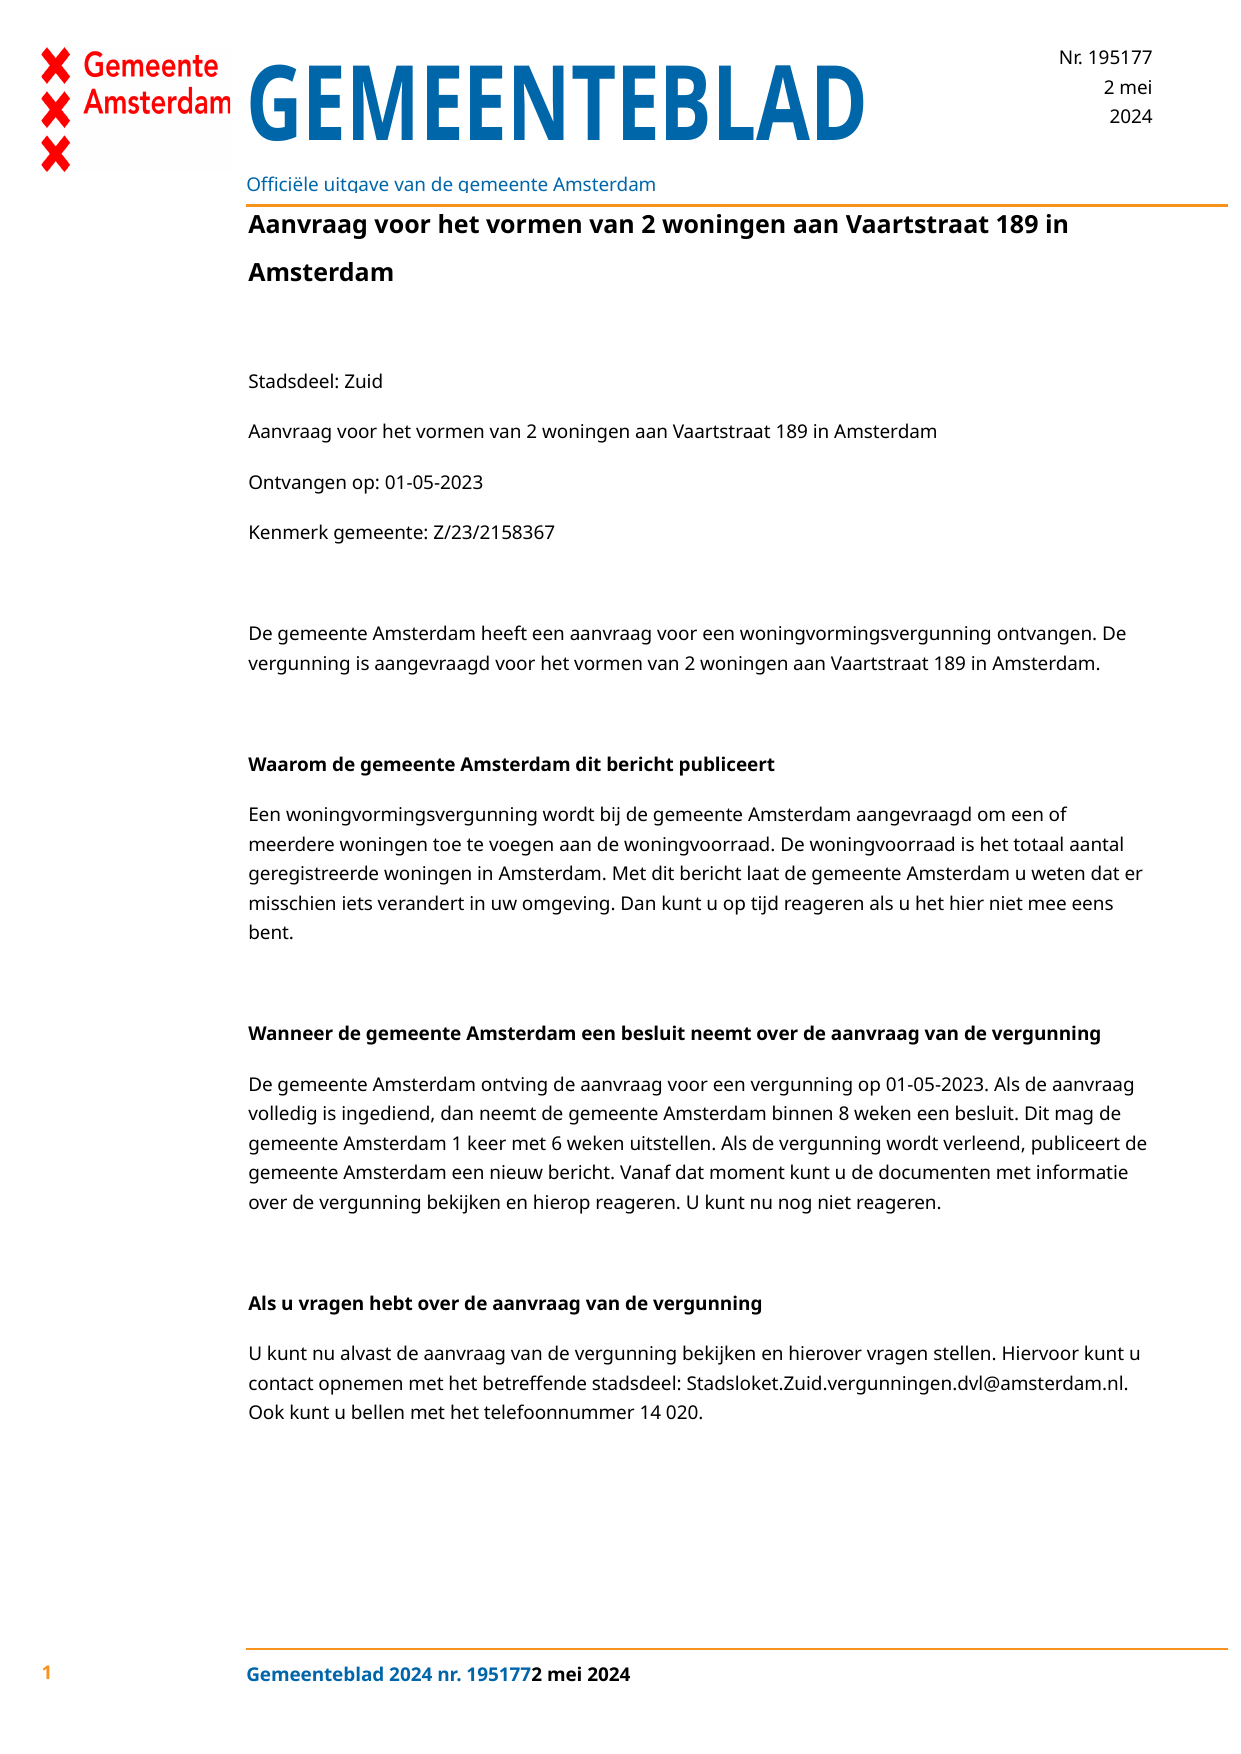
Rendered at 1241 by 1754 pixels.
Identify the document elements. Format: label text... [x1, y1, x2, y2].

picture [41, 47, 231, 172]
text De gemeente Amsterdam heeft een aanvraag voor een woningvormingsvergunning ontvangen. De vergunning is aangevraagd voor het vormen van 2 woningen aan Vaartstraat 189 in Amsterdam. [248, 620, 1152, 676]
text Kenmerk gemeente: Z/23/2158367 [248, 519, 1152, 545]
text Als u vragen hebt over de aanvraag van de vergunning [248, 1290, 1152, 1316]
text U kunt nu alvast de aanvraag van de vergunning bekijken en hierover vragen stellen. Hiervoor kunt u contact opnemen met het betreffende stadsdeel: Stadsloket.Zuid.vergunningen.dvl@amsterdam.nl. Ook kunt u bellen met het telefoonnummer 14 020. [248, 1340, 1152, 1425]
text Een woningvormingsvergunning wordt bij de gemeente Amsterdam aangevraagd om een of meerdere woningen toe te voegen aan de woningvoorraad. De woningvoorraad is het totaal aantal geregistreerde woningen in Amsterdam. Met dit bericht laat de gemeente Amsterdam u weten dat er misschien iets verandert in uw omgeving. Dan kunt u op tijd reageren als u het hier niet mee eens bent. [248, 801, 1152, 945]
text Wanneer de gemeente Amsterdam een besluit neemt over de aanvraag van de vergunning [248, 1020, 1152, 1046]
text Ontvangen op: 01-05-2023 [248, 469, 1152, 495]
text Stadsdeel: Zuid [248, 368, 1152, 394]
text Aanvraag voor het vormen van 2 woningen aan Vaartstraat 189 in Amsterdam [248, 419, 1152, 444]
text De gemeente Amsterdam ontving de aanvraag voor een vergunning op 01-05-2023. Als de aanvraag volledig is ingediend, dan neemt de gemeente Amsterdam binnen 8 weken een besluit. Dit mag de gemeente Amsterdam 1 keer met 6 weken uitstellen. Als de vergunning wordt verleend, publiceert de gemeente Amsterdam een nieuw bericht. Vanaf dat moment kunt u de documenten met informatie over de vergunning bekijken en hierop reageren. U kunt nu nog niet reageren. [248, 1071, 1152, 1215]
text Waarom de gemeente Amsterdam dit bericht publiceert [248, 751, 1152, 777]
text Aanvraag voor het vormen van 2 woningen aan Vaartstraat 189 in Amsterdam [248, 207, 1152, 288]
